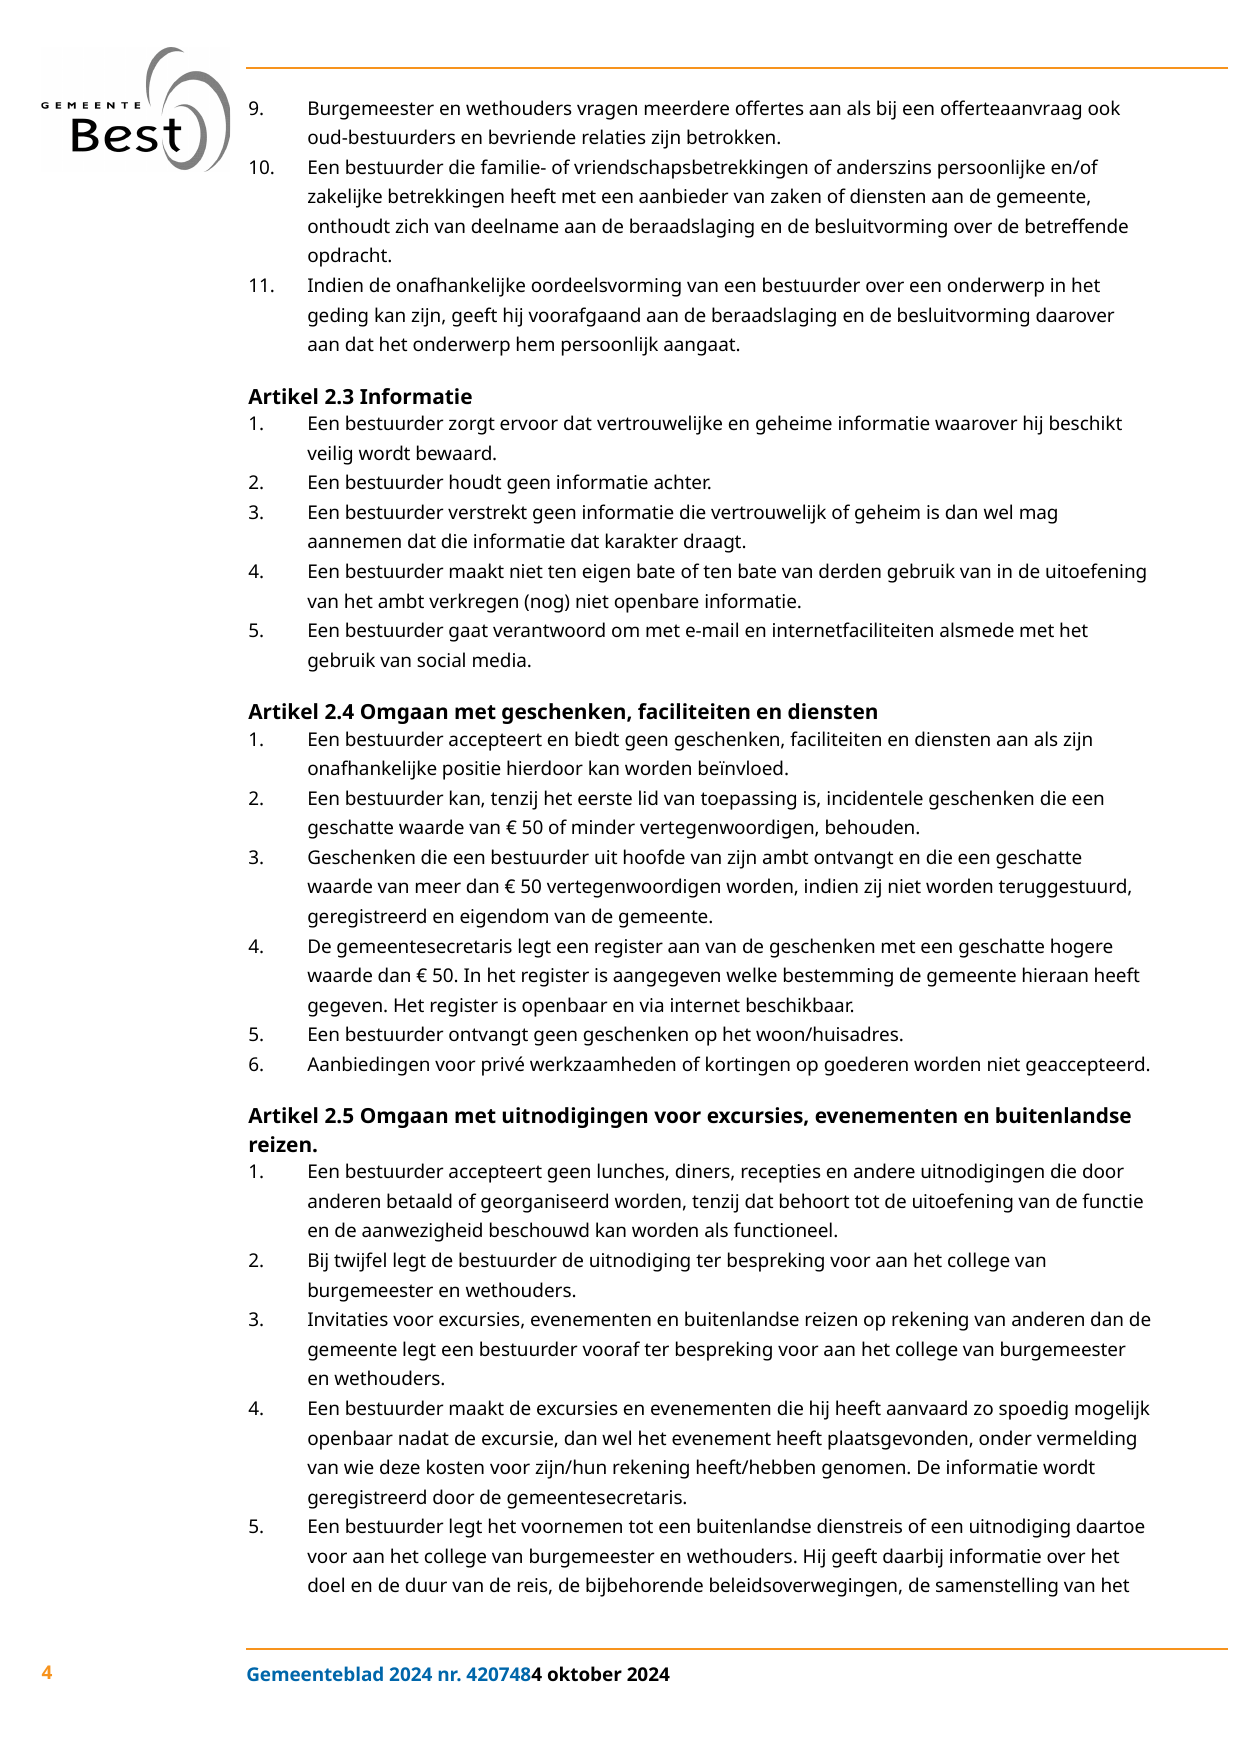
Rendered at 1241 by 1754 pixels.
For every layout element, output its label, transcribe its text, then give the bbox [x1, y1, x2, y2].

list Een bestuurder verstrekt geen informatie die vertrouwelijk of geheim is dan wel mag aannemen dat die informatie dat karakter draagt. [248, 499, 1152, 554]
list Geschenken die een bestuurder uit hoofde van zijn ambt ontvangt en die een geschatte waarde van meer dan € 50 vertegenwoordigen worden, indien zij niet worden teruggestuurd, geregistreerd en eigendom van de gemeente. [248, 844, 1152, 929]
list Een bestuurder maakt de excursies en evenementen die hij heeft aanvaard zo spoedig mogelijk openbaar nadat de excursie, dan wel het evenement heeft plaatsgevonden, onder vermelding van wie deze kosten voor zijn/hun rekening heeft/hebben genomen. De informatie wordt geregistreerd door de gemeentesecretaris. [248, 1395, 1152, 1510]
text Artikel 2.4 Omgaan met geschenken, faciliteiten en diensten [248, 697, 1152, 726]
list Een bestuurder die familie- of vriendschapsbetrekkingen of anderszins persoonlijke en/of zakelijke betrekkingen heeft met een aanbieder van zaken of diensten aan de gemeente, onthoudt zich van deelname aan de beraadslaging en de besluitvorming over de betreffende opdracht. [248, 154, 1152, 268]
list Een bestuurder kan, tenzij het eerste lid van toepassing is, incidentele geschenken die een geschatte waarde van € 50 of minder vertegenwoordigen, behouden. [248, 785, 1152, 840]
list Een bestuurder gaat verantwoord om met e-mail en internetfaciliteiten alsmede met het gebruik van social media. [248, 617, 1152, 673]
list Invitaties voor excursies, evenementen en buitenlandse reizen op rekening van anderen dan de gemeente legt een bestuurder vooraf ter bespreking voor aan het college van burgemeester en wethouders. [248, 1306, 1152, 1391]
list Een bestuurder accepteert geen lunches, diners, recepties en andere uitnodigingen die door anderen betaald of georganiseerd worden, tenzij dat behoort tot de uitoefening van de functie en de aanwezigheid beschouwd kan worden als functioneel. [248, 1158, 1152, 1243]
list Een bestuurder accepteert en biedt geen geschenken, faciliteiten en diensten aan als zijn onafhankelijke positie hierdoor kan worden beïnvloed. [248, 726, 1152, 781]
list Bij twijfel legt de bestuurder de uitnodiging ter bespreking voor aan het college van burgemeester en wethouders. [248, 1247, 1152, 1303]
list Een bestuurder maakt niet ten eigen bate of ten bate van derden gebruik van in de uitoefening van het ambt verkregen (nog) niet openbare informatie. [248, 558, 1152, 613]
text Artikel 2.3 Informatie [248, 382, 1152, 410]
list Burgemeester en wethouders vragen meerdere offertes aan als bij een offerteaanvraag ook oud-bestuurders en bevriende relaties zijn betrokken. [248, 95, 1152, 150]
picture [41, 47, 231, 172]
list Een bestuurder zorgt ervoor dat vertrouwelijke en geheime informatie waarover hij beschikt veilig wordt bewaard. [248, 410, 1152, 466]
list De gemeentesecretaris legt een register aan van de geschenken met een geschatte hogere waarde dan € 50. In het register is aangegeven welke bestemming de gemeente hieraan heeft gegeven. Het register is openbaar en via internet beschikbaar. [248, 933, 1152, 1018]
list Aanbiedingen voor privé werkzaamheden of kortingen op goederen worden niet geaccepteerd. [248, 1051, 1152, 1077]
text Artikel 2.5 Omgaan met uitnodigingen voor excursies, evenementen en buitenlandse reizen. [248, 1102, 1152, 1158]
list Een bestuurder houdt geen informatie achter. [248, 469, 1152, 495]
list Een bestuurder ontvangt geen geschenken op het woon/huisadres. [248, 1022, 1152, 1047]
list Indien de onafhankelijke oordeelsvorming van een bestuurder over een onderwerp in het geding kan zijn, geeft hij voorafgaand aan de beraadslaging en de besluitvorming daarover aan dat het onderwerp hem persoonlijk aangaat. [248, 272, 1152, 357]
list Een bestuurder legt het voornemen tot een buitenlandse dienstreis of een uitnodiging daartoe voor aan het college van burgemeester en wethouders. Hij geeft daarbij informatie over het doel en de duur van de reis, de bijbehorende beleidsoverwegingen, de samenstelling van het [248, 1513, 1152, 1598]
